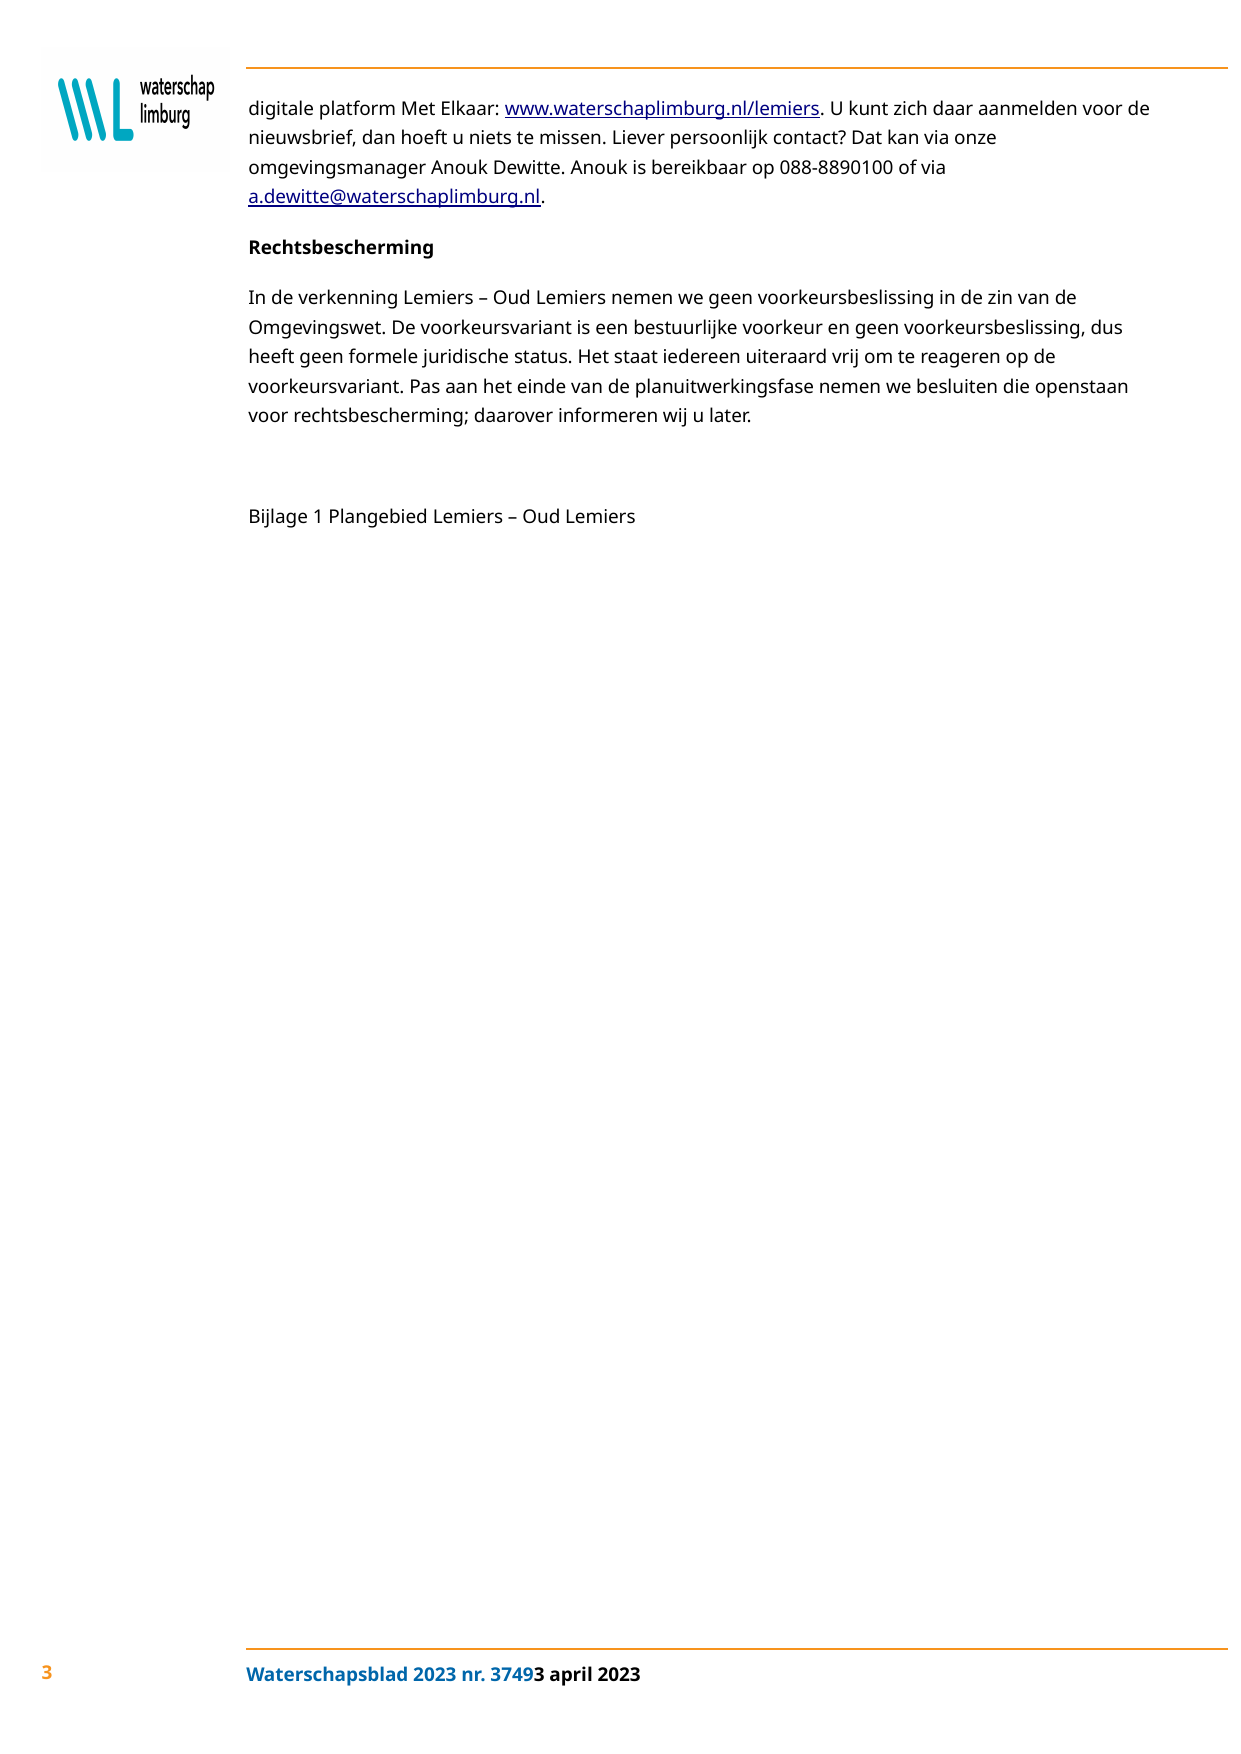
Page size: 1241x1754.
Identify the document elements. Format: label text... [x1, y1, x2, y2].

text Rechtsbescherming [248, 234, 1152, 260]
picture [41, 47, 231, 172]
text Bijlage 1 Plangebied Lemiers – Oud Lemiers [248, 503, 1152, 529]
text digitale platform Met Elkaar: www.waterschaplimburg.nl/lemiers. U kunt zich daar aanmelden voor de nieuwsbrief, dan hoeft u niets te missen. Liever persoonlijk contact? Dat kan via onze omgevingsmanager Anouk Dewitte. Anouk is bereikbaar op 088-8890100 of via a.dewitte@waterschaplimburg.nl. [248, 95, 1152, 209]
text In de verkenning Lemiers – Oud Lemiers nemen we geen voorkeursbeslissing in de zin van de Omgevingswet. De voorkeursvariant is een bestuurlijke voorkeur en geen voorkeursbeslissing, dus heeft geen formele juridische status. Het staat iedereen uiteraard vrij om te reageren op de voorkeursvariant. Pas aan het einde van de planuitwerkingsfase nemen we besluiten die openstaan voor rechtsbescherming; daarover informeren wij u later. [248, 284, 1152, 428]
